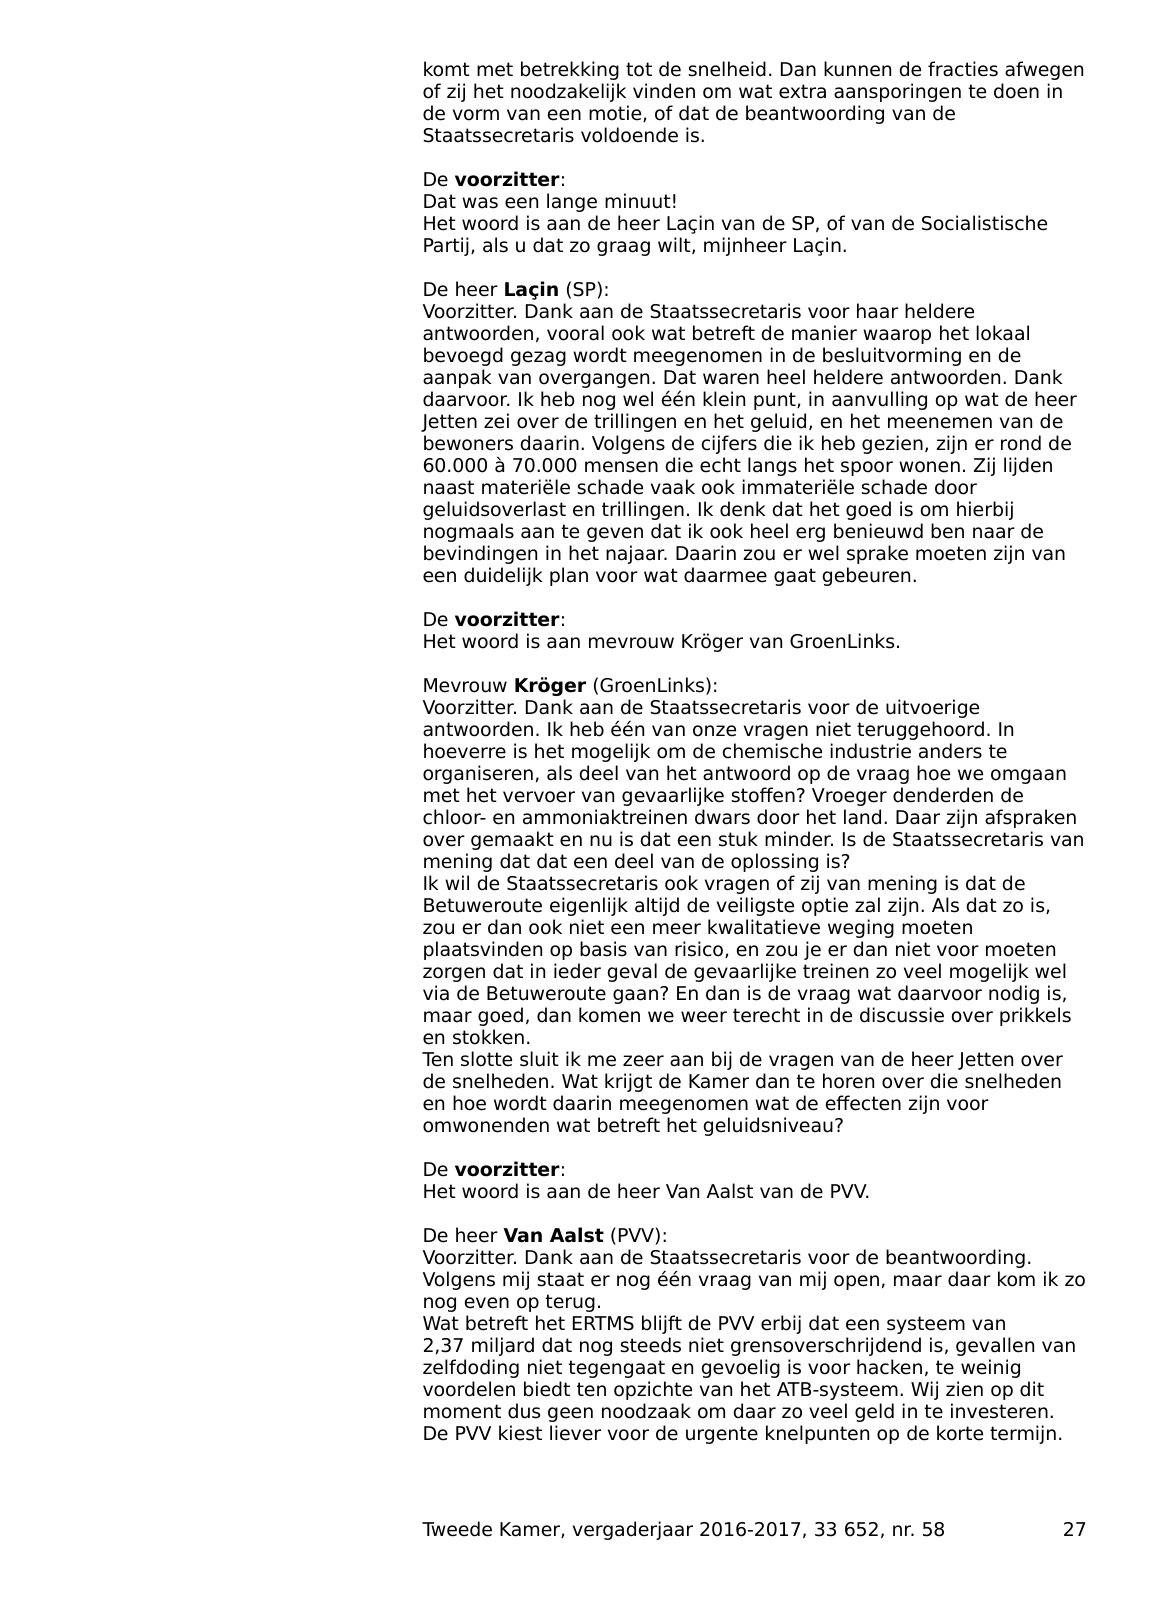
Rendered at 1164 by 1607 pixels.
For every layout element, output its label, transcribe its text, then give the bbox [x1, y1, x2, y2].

text Dat was een lange minuut! [422, 191, 1087, 213]
text De voorzitter: [422, 1159, 1087, 1181]
text Voorzitter. Dank aan de Staatssecretaris voor de uitvoerige antwoorden. Ik heb één van onze vragen niet teruggehoord. In hoeverre is het mogelijk om de chemische industrie anders te organiseren, als deel van het antwoord op de vraag hoe we omgaan met het vervoer van gevaarlijke stoffen? Vroeger denderden de chloor- en ammoniaktreinen dwars door het land. Daar zijn afspraken over gemaakt en nu is dat een stuk minder. Is de Staatssecretaris van mening dat dat een deel van de oplossing is? [422, 697, 1087, 873]
text komt met betrekking tot de snelheid. Dan kunnen de fracties afwegen of zij het noodzakelijk vinden om wat extra aansporingen te doen in de vorm van een motie, of dat de beantwoording van de Staatssecretaris voldoende is. [422, 59, 1087, 147]
text Ten slotte sluit ik me zeer aan bij de vragen van de heer Jetten over de snelheden. Wat krijgt de Kamer dan te horen over die snelheden en hoe wordt daarin meegenomen wat de effecten zijn voor omwonenden wat betreft het geluidsniveau? [422, 1049, 1087, 1137]
text Mevrouw Kröger (GroenLinks): [422, 675, 1087, 697]
text De heer Laçin (SP): [422, 279, 1087, 301]
text Het woord is aan de heer Van Aalst van de PVV. [422, 1181, 1087, 1203]
text Wat betreft het ERTMS blijft de PVV erbij dat een systeem van 2,37 miljard dat nog steeds niet grensoverschrijdend is, gevallen van zelfdoding niet tegengaat en gevoelig is voor hacken, te weinig voordelen biedt ten opzichte van het ATB-systeem. Wij zien op dit moment dus geen noodzaak om daar zo veel geld in te investeren. De PVV kiest liever voor de urgente knelpunten op de korte termijn. [422, 1313, 1087, 1445]
text De heer Van Aalst (PVV): [422, 1225, 1087, 1247]
text Ik wil de Staatssecretaris ook vragen of zij van mening is dat de Betuweroute eigenlijk altijd de veiligste optie zal zijn. Als dat zo is, zou er dan ook niet een meer kwalitatieve weging moeten plaatsvinden op basis van risico, en zou je er dan niet voor moeten zorgen dat in ieder geval de gevaarlijke treinen zo veel mogelijk wel via de Betuweroute gaan? En dan is de vraag wat daarvoor nodig is, maar goed, dan komen we weer terecht in de discussie over prikkels en stokken. [422, 873, 1087, 1049]
text Voorzitter. Dank aan de Staatssecretaris voor de beantwoording. Volgens mij staat er nog één vraag van mij open, maar daar kom ik zo nog even op terug. [422, 1247, 1087, 1313]
text De voorzitter: [422, 609, 1087, 631]
text Het woord is aan mevrouw Kröger van GroenLinks. [422, 631, 1087, 653]
text De voorzitter: [422, 169, 1087, 191]
text Voorzitter. Dank aan de Staatssecretaris voor haar heldere antwoorden, vooral ook wat betreft de manier waarop het lokaal bevoegd gezag wordt meegenomen in de besluitvorming en de aanpak van overgangen. Dat waren heel heldere antwoorden. Dank daarvoor. Ik heb nog wel één klein punt, in aanvulling op wat de heer Jetten zei over de trillingen en het geluid, en het meenemen van de bewoners daarin. Volgens de cijfers die ik heb gezien, zijn er rond de 60.000 à 70.000 mensen die echt langs het spoor wonen. Zij lijden naast materiële schade vaak ook immateriële schade door geluidsoverlast en trillingen. Ik denk dat het goed is om hierbij nogmaals aan te geven dat ik ook heel erg benieuwd ben naar de bevindingen in het najaar. Daarin zou er wel sprake moeten zijn van een duidelijk plan voor wat daarmee gaat gebeuren. [422, 301, 1087, 587]
text Het woord is aan de heer Laçin van de SP, of van de Socialistische Partij, als u dat zo graag wilt, mijnheer Laçin. [422, 213, 1087, 257]
